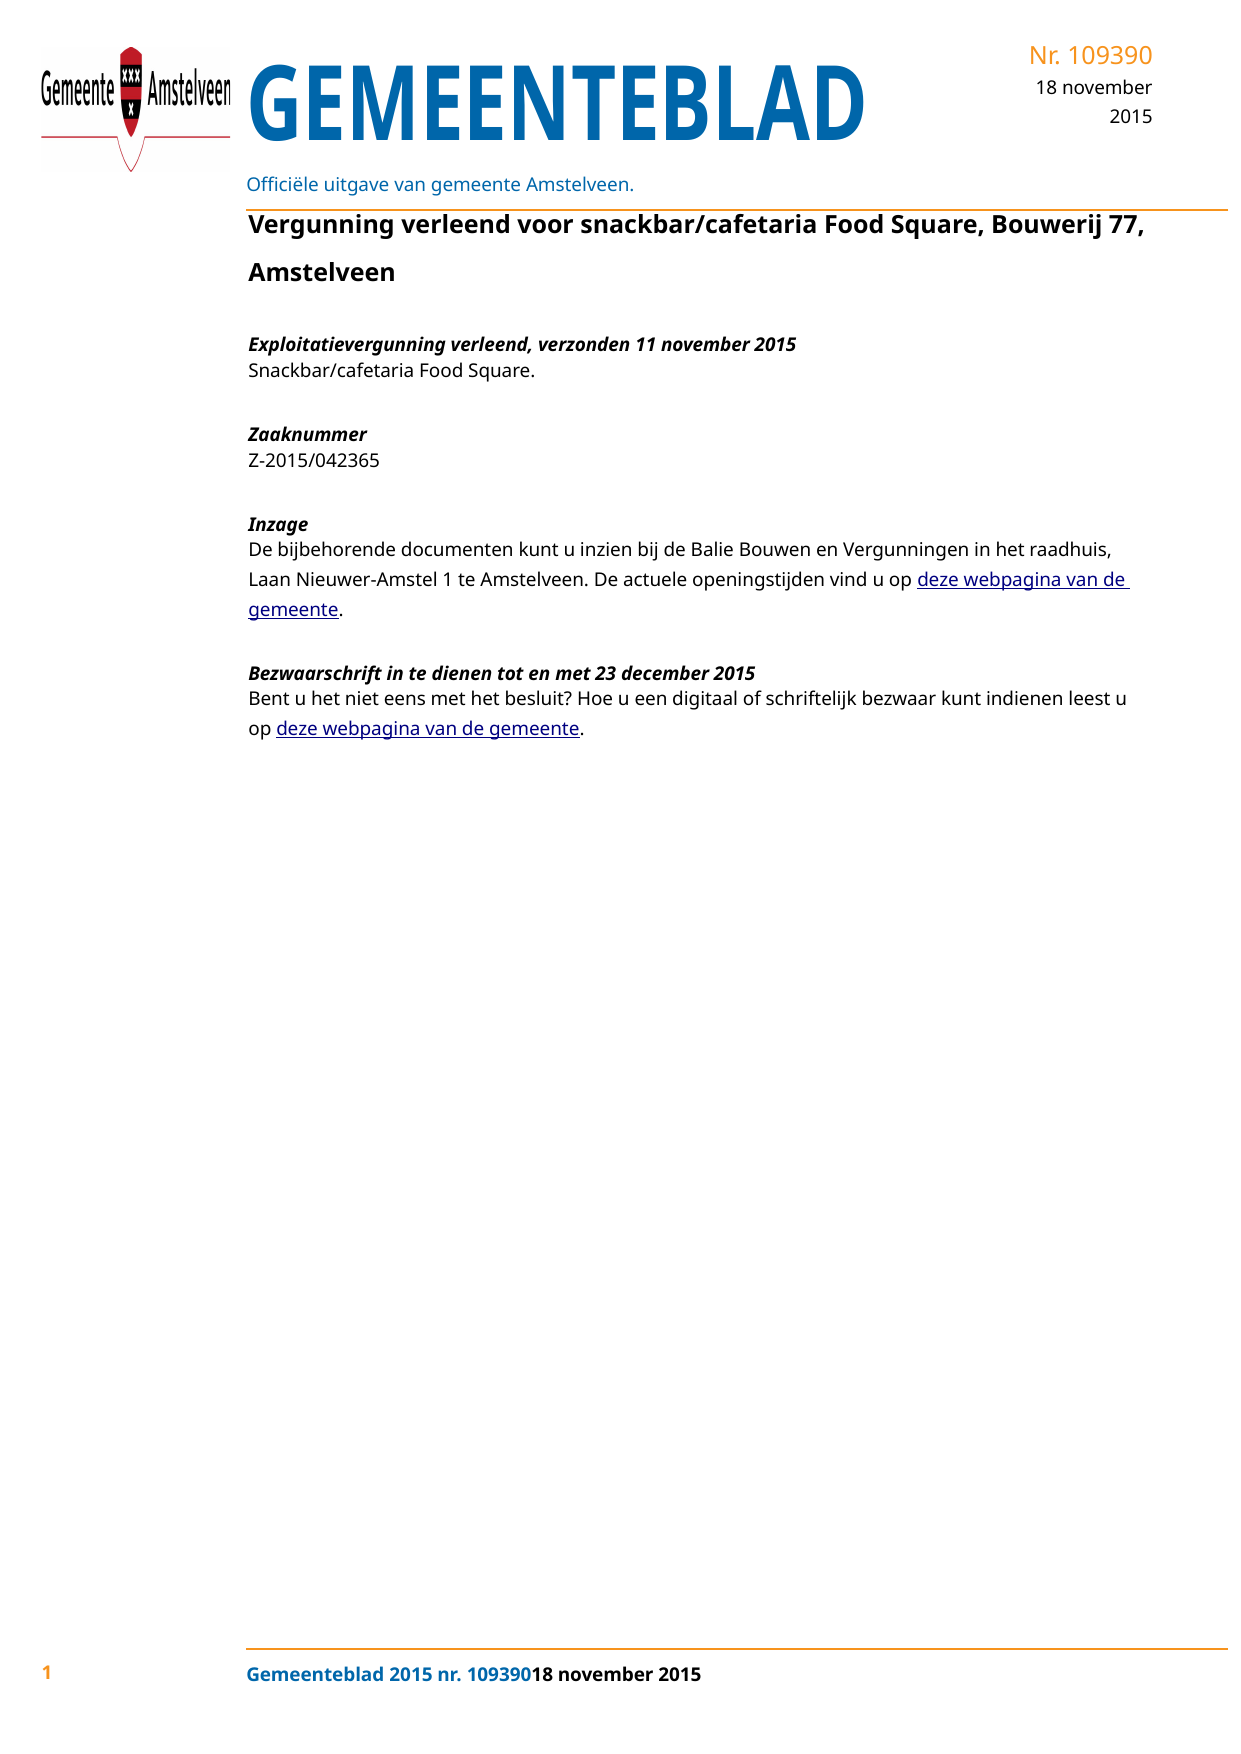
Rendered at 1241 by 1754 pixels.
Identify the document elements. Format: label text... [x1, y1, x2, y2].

text Exploitatievergunning verleend, verzonden 11 november 2015 [248, 331, 1152, 357]
text Bezwaarschrift in te dienen tot en met 23 december 2015 [248, 660, 1152, 685]
text Zaaknummer [248, 421, 1152, 447]
text Vergunning verleend voor snackbar/cafetaria Food Square, Bouwerij 77, Amstelveen [248, 211, 1152, 288]
text Inzage [248, 511, 1152, 537]
text Bent u het niet eens met het besluit? Hoe u een digitaal of schriftelijk bezwaar kunt indienen leest u op deze webpagina van de gemeente. [248, 685, 1152, 741]
text Z-2015/042365 [248, 447, 1152, 473]
picture [41, 47, 231, 172]
text Snackbar/cafetaria Food Square. [248, 357, 1152, 383]
text De bijbehorende documenten kunt u inzien bij de Balie Bouwen en Vergunningen in het raadhuis, Laan Nieuwer-Amstel 1 te Amstelveen. De actuele openingstijden vind u op deze webpagina van de gemeente. [248, 537, 1152, 621]
